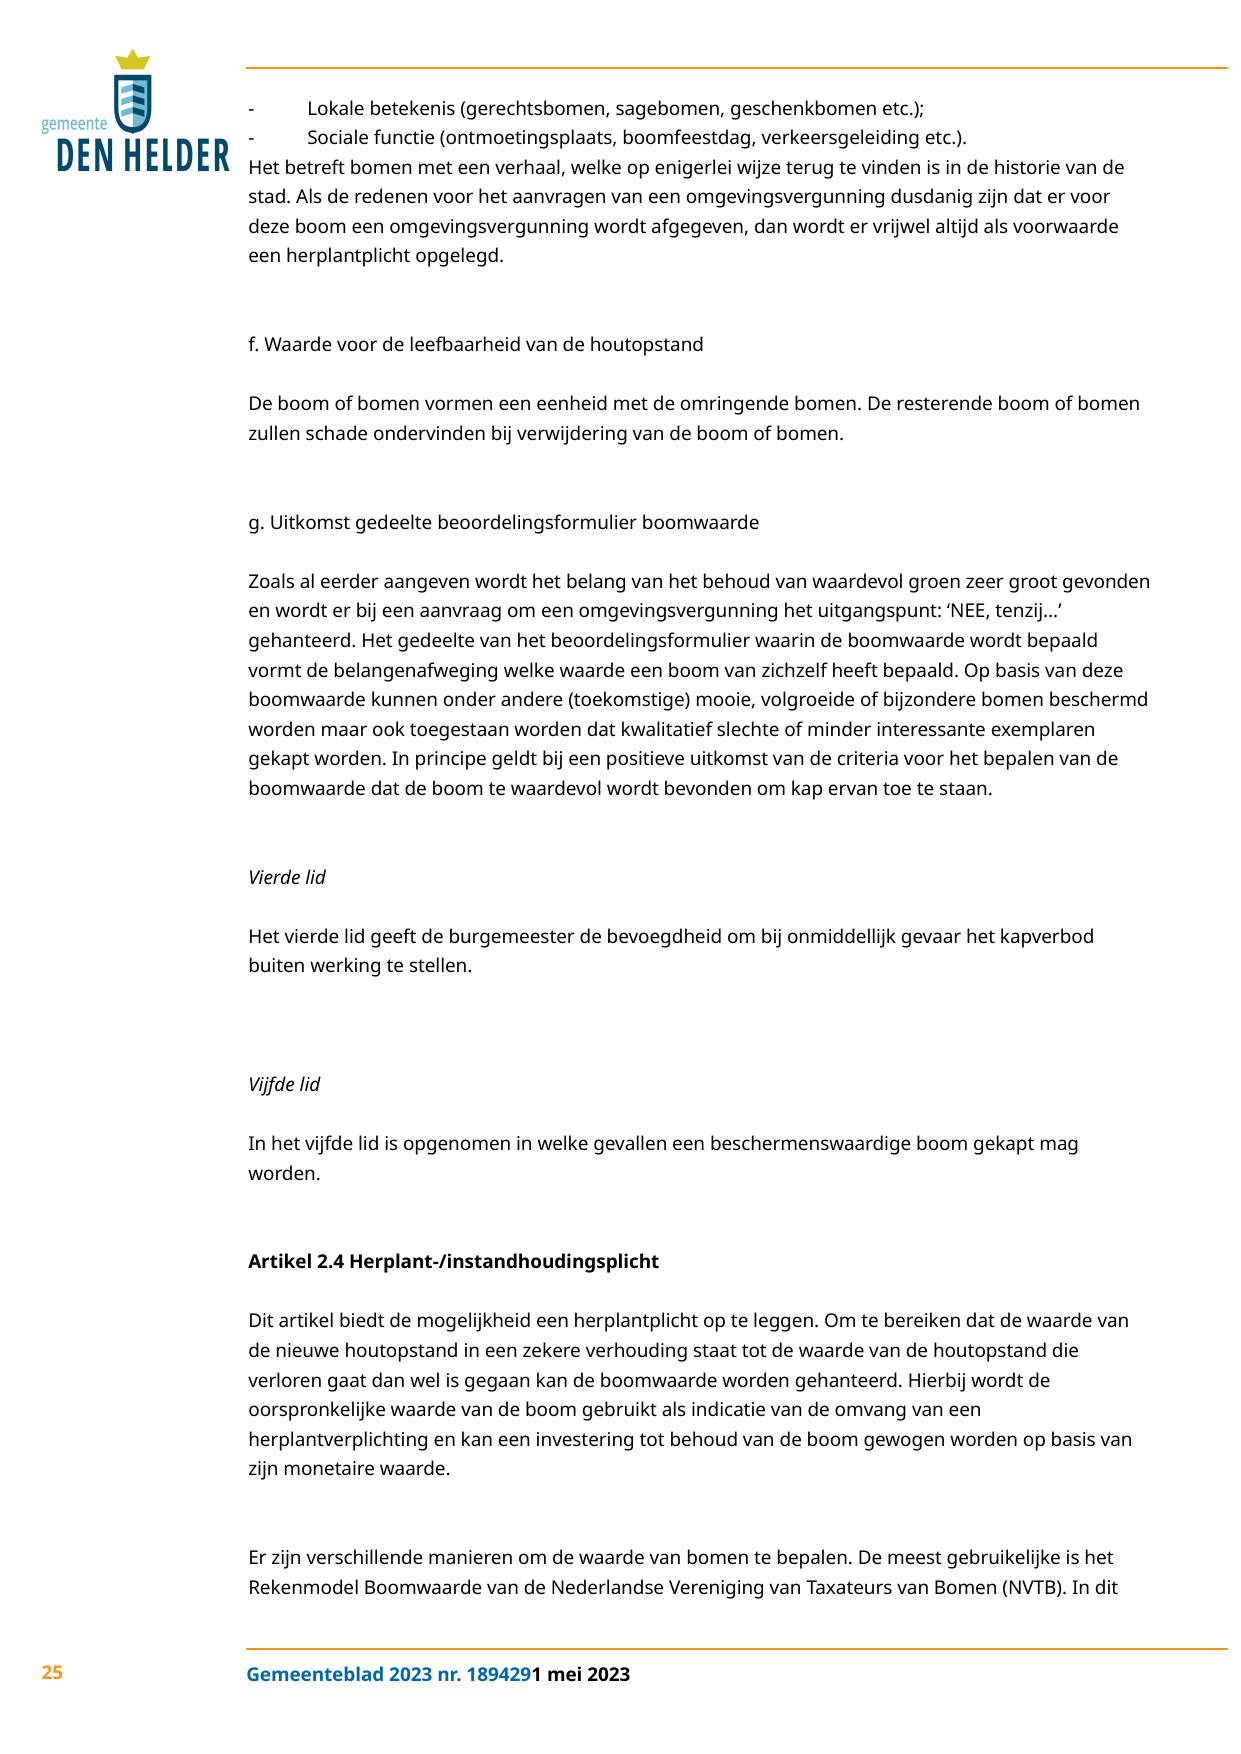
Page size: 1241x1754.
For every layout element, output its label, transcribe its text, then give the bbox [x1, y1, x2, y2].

picture [100, 154, 106, 172]
picture [182, 144, 187, 165]
picture [63, 144, 68, 165]
text Het vierde lid geeft de burgemeester de bevoegdheid om bij onmiddellijk gevaar het kapverbod buiten werking te stellen. [248, 923, 1152, 978]
text Dit artikel biedt de mogelijkheid een herplantplicht op te leggen. Om te bereiken dat de waarde van de nieuwe houtopstand in een zekere verhouding staat tot de waarde van de houtopstand die verloren gaat dan wel is gegaan kan de boomwaarde worden gehanteerd. Hierbij wordt de oorspronkelijke waarde van de boom gebruikt als indicatie van de omvang van een herplantverplichting en kan een investering tot behoud van de boom gewogen worden op basis van zijn monetaire waarde. [248, 1308, 1152, 1481]
list Lokale betekenis (gerechtsbomen, sagebomen, geschenkbomen etc.); [248, 95, 1152, 121]
text g. Uitkomst gedeelte beoordelingsformulier boomwaarde [248, 509, 1152, 535]
picture [130, 157, 135, 172]
picture [41, 47, 231, 172]
text De boom of bomen vormen een eenheid met de omringende bomen. De resterende boom of bomen zullen schade ondervinden bij verwijdering van de boom of bomen. [248, 391, 1152, 446]
picture [220, 160, 224, 172]
text Vierde lid [248, 864, 1152, 890]
text Het betreft bomen met een verhaal, welke op enigerlei wijze terug te vinden is in de historie van de stad. Als de redenen voor het aanvragen van een omgevingsvergunning dusdanig zijn dat er voor deze boom een omgevingsvergunning wordt afgegeven, dan wordt er vrijwel altijd als voorwaarde een herplantplicht opgelegd. [248, 154, 1152, 268]
text Er zijn verschillende manieren om de waarde van bomen te bepalen. De meest gebruikelijke is het Rekenmodel Boomwaarde van de Nederlandse Vereniging van Taxateurs van Bomen (NVTB). In dit [248, 1544, 1152, 1600]
text Artikel 2.4 Herplant-/instandhoudingsplicht [248, 1248, 1152, 1274]
list Sociale functie (ontmoetingsplaats, boomfeestdag, verkeersgeleiding etc.). [248, 124, 1152, 150]
text Zoals al eerder aangeven wordt het belang van het behoud van waardevol groen zeer groot gevonden en wordt er bij een aanvraag om een omgevingsvergunning het uitgangspunt: ‘NEE, tenzij...’ gehanteerd. Het gedeelte van het beoordelingsformulier waarin de boomwaarde wordt bepaald vormt de belangenafweging welke waarde een boom van zichzelf heeft bepaald. Op basis van deze boomwaarde kunnen onder andere (toekomstige) mooie, volgroeide of bijzondere bomen beschermd worden maar ook toegestaan worden dat kwalitatief slechte of minder interessante exemplaren gekapt worden. In principe geldt bij een positieve uitkomst van de criteria voor het bepalen van de boomwaarde dat de boom te waardevol wordt bevonden om kap ervan toe te staan. [248, 568, 1152, 801]
text f. Waarde voor de leefbaarheid van de houtopstand [248, 331, 1152, 357]
text Vijfde lid [248, 1071, 1152, 1097]
text In het vijfde lid is opgenomen in welke gevallen een beschermenswaardige boom gekapt mag worden. [248, 1130, 1152, 1186]
